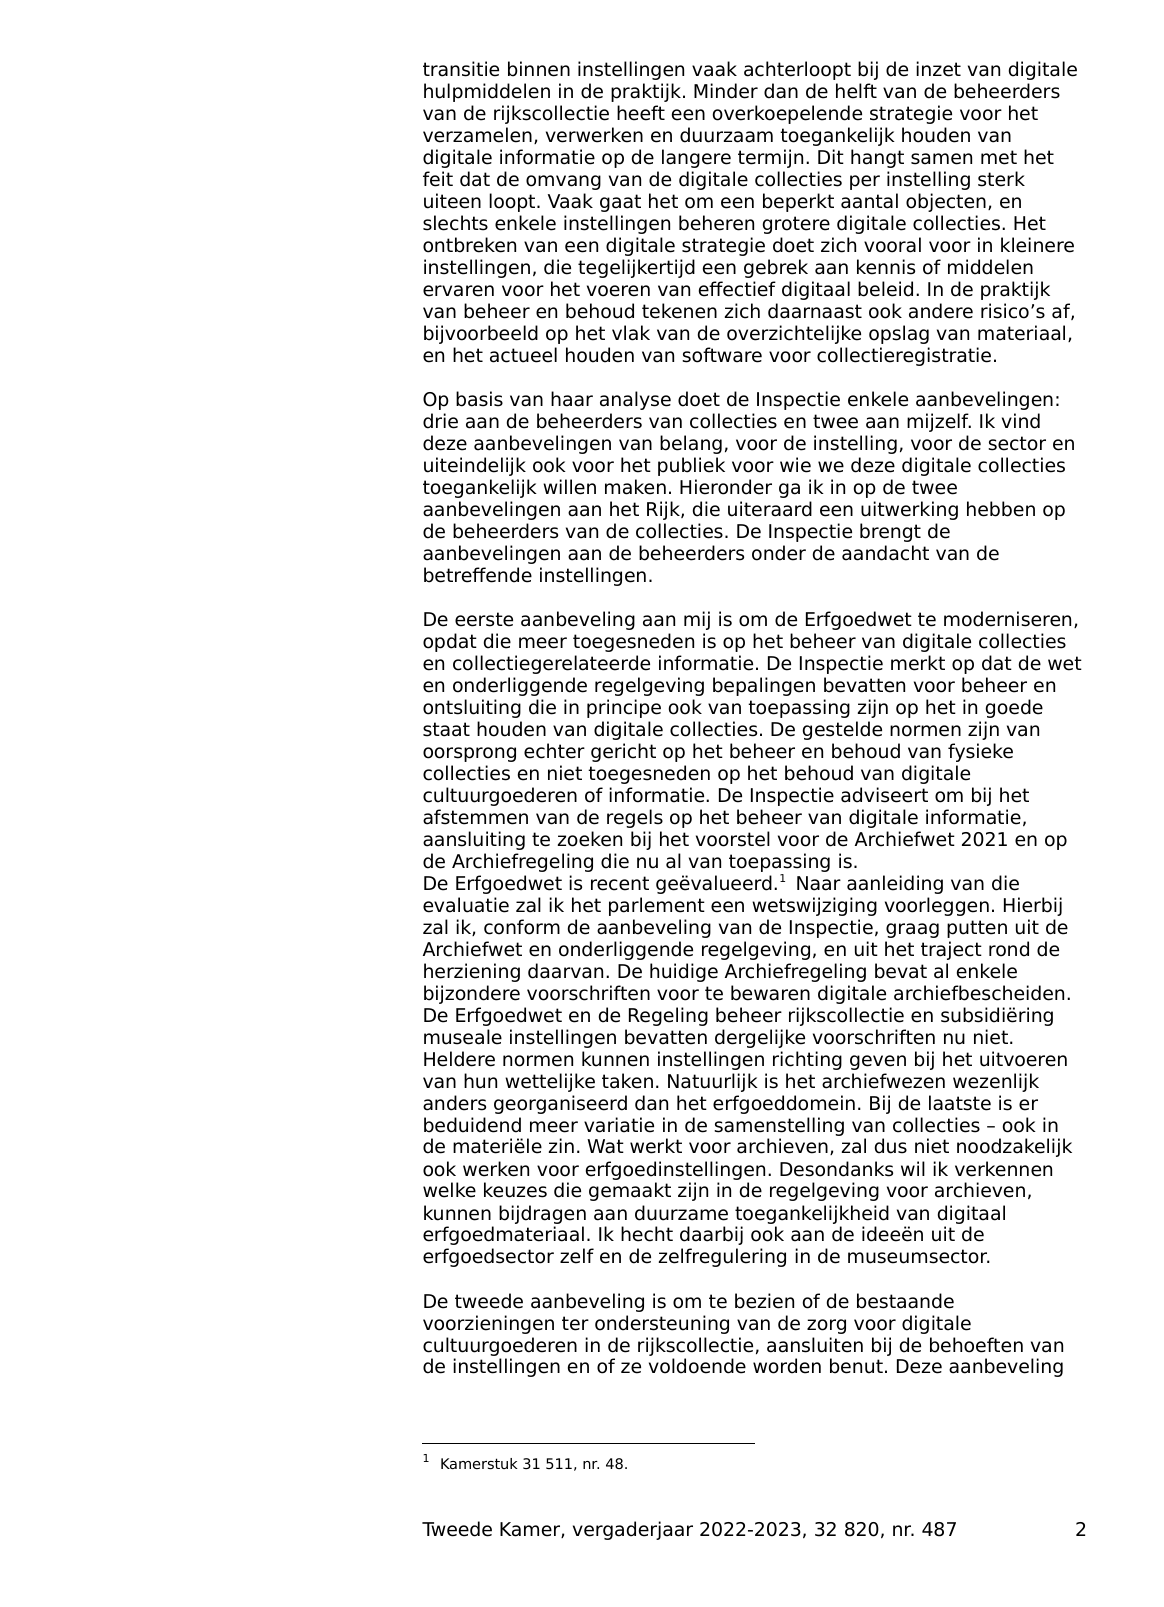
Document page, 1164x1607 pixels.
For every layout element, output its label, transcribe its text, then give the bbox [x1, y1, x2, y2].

text Op basis van haar analyse doet de Inspectie enkele aanbevelingen: drie aan de beheerders van collecties en twee aan mijzelf. Ik vind deze aanbevelingen van belang, voor de instelling, voor de sector en uiteindelijk ook voor het publiek voor wie we deze digitale collecties toegankelijk willen maken. Hieronder ga ik in op de twee aanbevelingen aan het Rijk, die uiteraard een uitwerking hebben op de beheerders van de collecties. De Inspectie brengt de aanbevelingen aan de beheerders onder de aandacht van de betreffende instellingen. [422, 389, 1087, 587]
text De tweede aanbeveling is om te bezien of de bestaande voorzieningen ter ondersteuning van de zorg voor digitale cultuurgoederen in de rijkscollectie, aansluiten bij de behoeften van de instellingen en of ze voldoende worden benut. Deze aanbeveling [422, 1291, 1087, 1378]
text De eerste aanbeveling aan mij is om de Erfgoedwet te moderniseren, opdat die meer toegesneden is op het beheer van digitale collecties en collectiegerelateerde informatie. De Inspectie merkt op dat de wet en onderliggende regelgeving bepalingen bevatten voor beheer en ontsluiting die in principe ook van toepassing zijn op het in goede staat houden van digitale collecties. De gestelde normen zijn van oorsprong echter gericht op het beheer en behoud van fysieke collecties en niet toegesneden op het behoud van digitale cultuurgoederen of informatie. De Inspectie adviseert om bij het afstemmen van de regels op het beheer van digitale informatie, aansluiting te zoeken bij het voorstel voor de Archiefwet 2021 en op de Archiefregeling die nu al van toepassing is. [422, 609, 1087, 873]
text De Erfgoedwet is recent geëvalueerd. Naar aanleiding van die evaluatie zal ik het parlement een wetswijziging voorleggen. Hierbij zal ik, conform de aanbeveling van de Inspectie, graag putten uit de Archiefwet en onderliggende regelgeving, en uit het traject rond de herziening daarvan. De huidige Archiefregeling bevat al enkele bijzondere voorschriften voor te bewaren digitale archiefbescheiden. De Erfgoedwet en de Regeling beheer rijkscollectie en subsidiëring museale instellingen bevatten dergelijke voorschriften nu niet. Heldere normen kunnen instellingen richting geven bij het uitvoeren van hun wettelijke taken. Natuurlijk is het archiefwezen wezenlijk anders georganiseerd dan het erfgoeddomein. Bij de laatste is er beduidend meer variatie in de samenstelling van collecties – ook in de materiële zin. Wat werkt voor archieven, zal dus niet noodzakelijk ook werken voor erfgoedinstellingen. Desondanks wil ik verkennen welke keuzes die gemaakt zijn in de regelgeving voor archieven, kunnen bijdragen aan duurzame toegankelijkheid van digitaal erfgoedmateriaal. Ik hecht daarbij ook aan de ideeën uit de erfgoedsector zelf en de zelfregulering in de museumsector. [422, 873, 1087, 1268]
text Kamerstuk 31 511, nr. 48. [422, 1452, 1087, 1474]
text transitie binnen instellingen vaak achterloopt bij de inzet van digitale hulpmiddelen in de praktijk. Minder dan de helft van de beheerders van de rijkscollectie heeft een overkoepelende strategie voor het verzamelen, verwerken en duurzaam toegankelijk houden van digitale informatie op de langere termijn. Dit hangt samen met het feit dat de omvang van de digitale collecties per instelling sterk uiteen loopt. Vaak gaat het om een beperkt aantal objecten, en slechts enkele instellingen beheren grotere digitale collecties. Het ontbreken van een digitale strategie doet zich vooral voor in kleinere instellingen, die tegelijkertijd een gebrek aan kennis of middelen ervaren voor het voeren van effectief digitaal beleid. In de praktijk van beheer en behoud tekenen zich daarnaast ook andere risico’s af, bijvoorbeeld op het vlak van de overzichtelijke opslag van materiaal, en het actueel houden van software voor collectieregistratie. [422, 59, 1087, 367]
